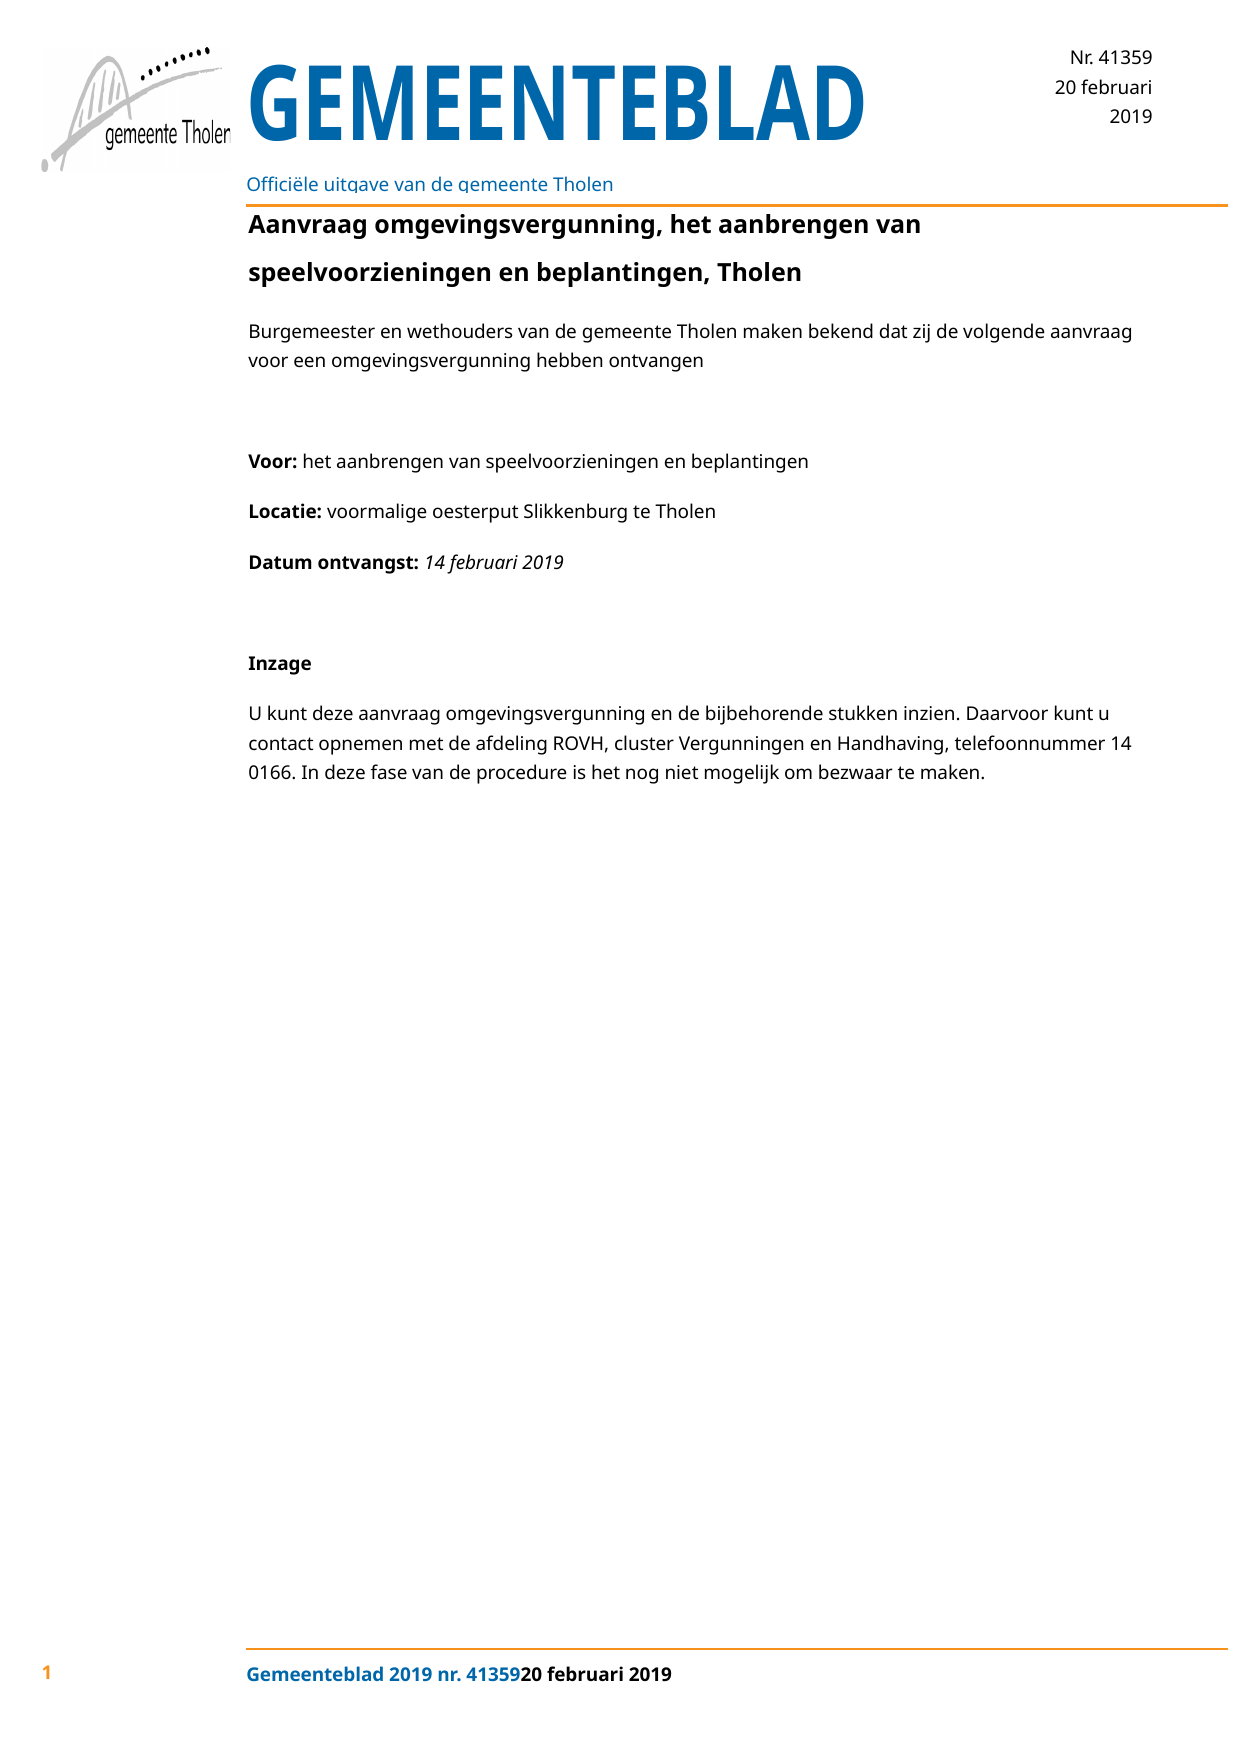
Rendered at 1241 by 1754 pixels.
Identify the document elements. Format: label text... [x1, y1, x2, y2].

text U kunt deze aanvraag omgevingsvergunning en de bijbehorende stukken inzien. Daarvoor kunt u contact opnemen met de afdeling ROVH, cluster Vergunningen en Handhaving, telefoonnummer 14 0166. In deze fase van de procedure is het nog niet mogelijk om bezwaar te maken. [248, 700, 1152, 785]
text Voor: het aanbrengen van speelvoorzieningen en beplantingen [248, 448, 1152, 474]
text Inzage [248, 650, 1152, 676]
picture [41, 47, 231, 172]
text Burgemeester en wethouders van de gemeente Tholen maken bekend dat zij de volgende aanvraag voor een omgevingsvergunning hebben ontvangen [248, 318, 1152, 373]
text Datum ontvangst: 14 februari 2019 [248, 549, 1152, 575]
text Locatie: voormalige oesterput Slikkenburg te Tholen [248, 499, 1152, 524]
text Aanvraag omgevingsvergunning, het aanbrengen van speelvoorzieningen en beplantingen, Tholen [248, 207, 1152, 288]
